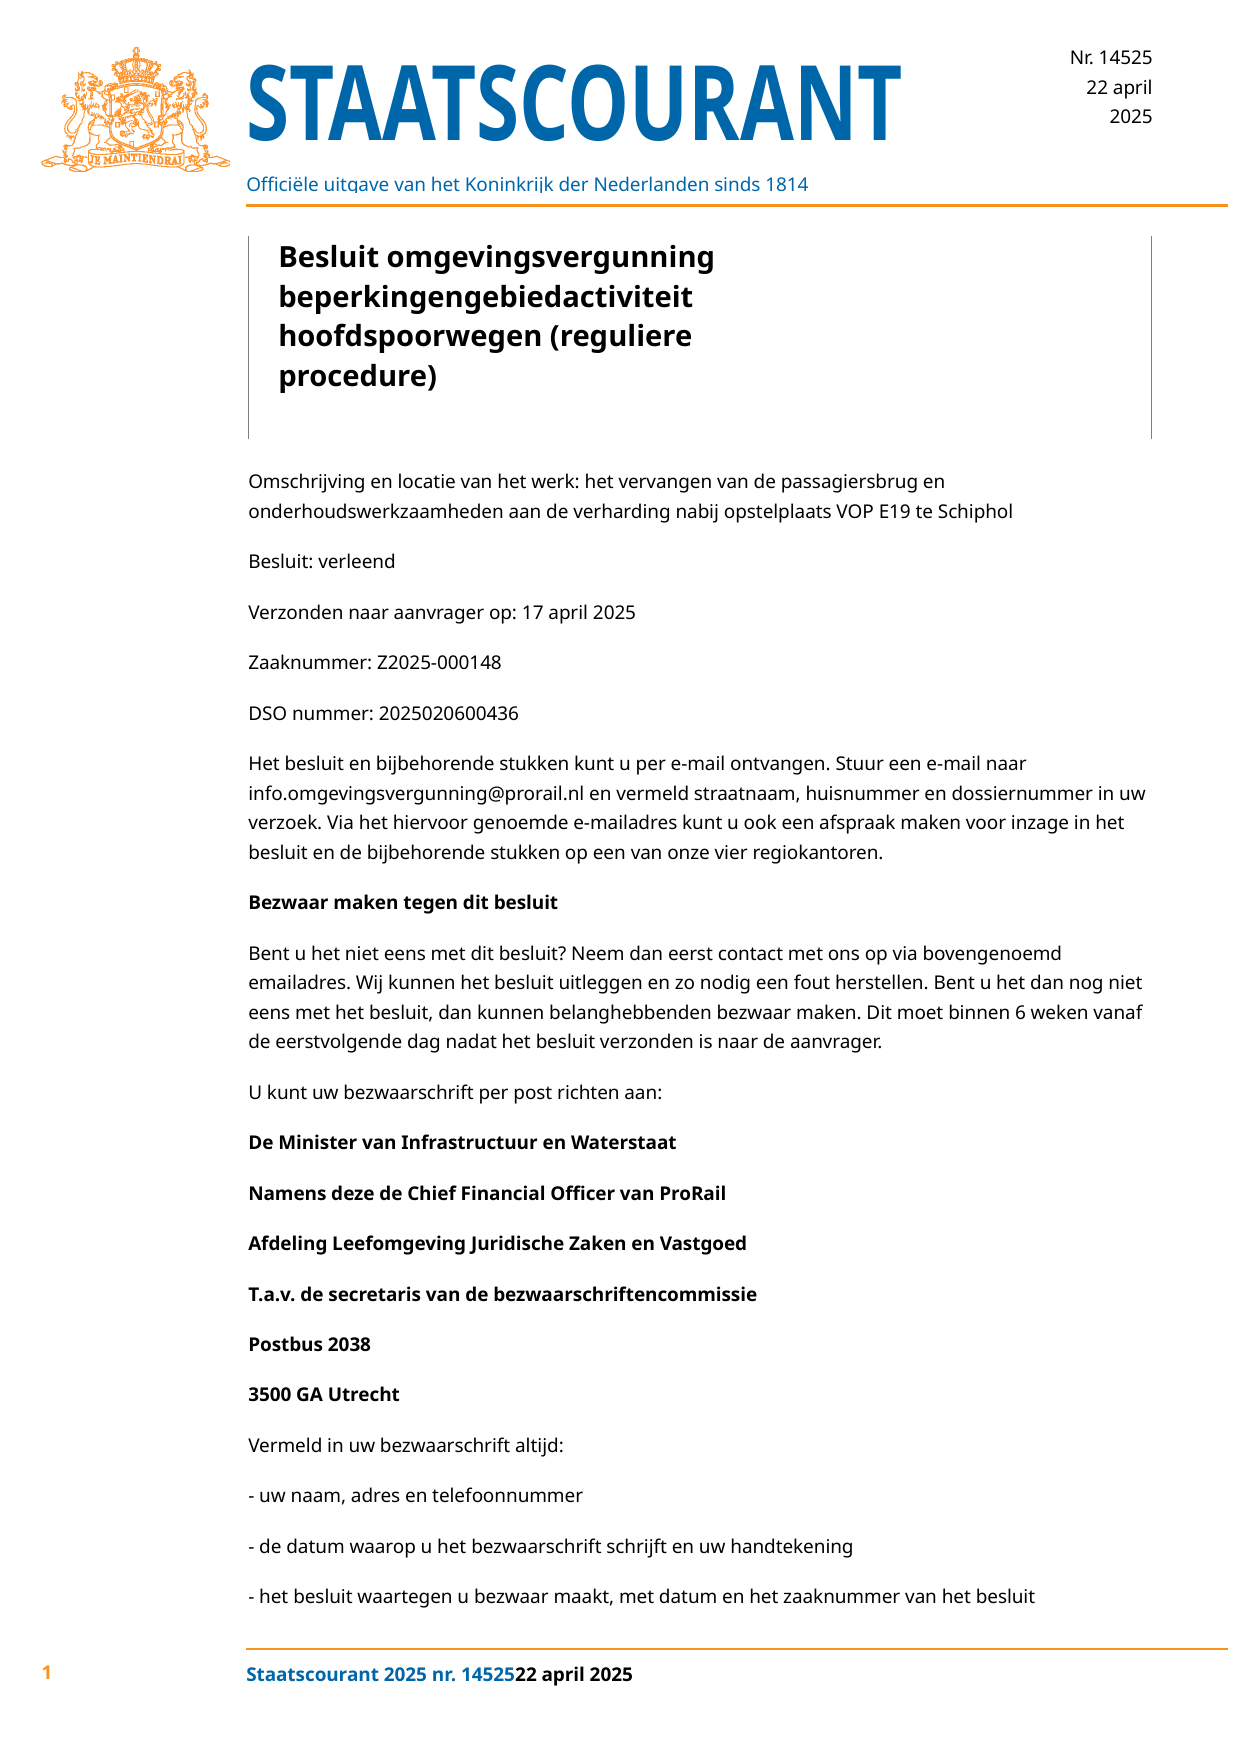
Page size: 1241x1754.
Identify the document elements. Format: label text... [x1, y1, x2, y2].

text - de datum waarop u het bezwaarschrift schrijft en uw handtekening [248, 1533, 1152, 1558]
table_header Besluit omgevingsvergunning beperkingengebiedactiviteit hoofdspoorwegen (reguliere procedure) [249, 236, 850, 439]
table_header [1090, 236, 1151, 413]
text Namens deze de Chief Financial Officer van ProRail [248, 1180, 1152, 1206]
text 3500 GA Utrecht [248, 1382, 1152, 1407]
text Besluit: verleend [248, 549, 1152, 574]
text Bezwaar maken tegen dit besluit [248, 889, 1152, 915]
text Omschrijving en locatie van het werk: het vervangen van de passagiersbrug en onderhoudswerkzaamheden aan de verharding nabij opstelplaats VOP E19 te Schiphol [248, 469, 1152, 524]
picture [912, 236, 1090, 414]
table_header [850, 236, 912, 413]
text Bent u het niet eens met dit besluit? Neem dan eerst contact met ons op via bovengenoemd emailadres. Wij kunnen het besluit uitleggen en zo nodig een fout herstellen. Bent u het dan nog niet eens met het besluit, dan kunnen belanghebbenden bezwaar maken. Dit moet binnen 6 weken vanaf de eerstvolgende dag nadat het besluit verzonden is naar de aanvrager. [248, 940, 1152, 1054]
text DSO nummer: 2025020600436 [248, 700, 1152, 726]
text Zaaknummer: Z2025-000148 [248, 649, 1152, 675]
table_header [850, 414, 1151, 439]
text Verzonden naar aanvrager op: 17 april 2025 [248, 599, 1152, 625]
text Afdeling Leefomgeving Juridische Zaken en Vastgoed [248, 1230, 1152, 1256]
text Het besluit en bijbehorende stukken kunt u per e-mail ontvangen. Stuur een e-mail naar info.omgevingsvergunning@prorail.nl en vermeld straatnaam, huisnummer en dossiernummer in uw verzoek. Via het hiervoor genoemde e-mailadres kunt u ook een afspraak maken voor inzage in het besluit en de bijbehorende stukken op een van onze vier regiokantoren. [248, 750, 1152, 865]
text Postbus 2038 [248, 1331, 1152, 1357]
text T.a.v. de secretaris van de bezwaarschriftencommissie [248, 1281, 1152, 1306]
text - uw naam, adres en telefoonnummer [248, 1482, 1152, 1508]
text U kunt uw bezwaarschrift per post richten aan: [248, 1079, 1152, 1105]
picture [41, 47, 231, 172]
text Vermeld in uw bezwaarschrift altijd: [248, 1432, 1152, 1458]
text De Minister van Infrastructuur en Waterstaat [248, 1129, 1152, 1155]
text - het besluit waartegen u bezwaar maakt, met datum en het zaaknummer van het besluit [248, 1583, 1152, 1609]
